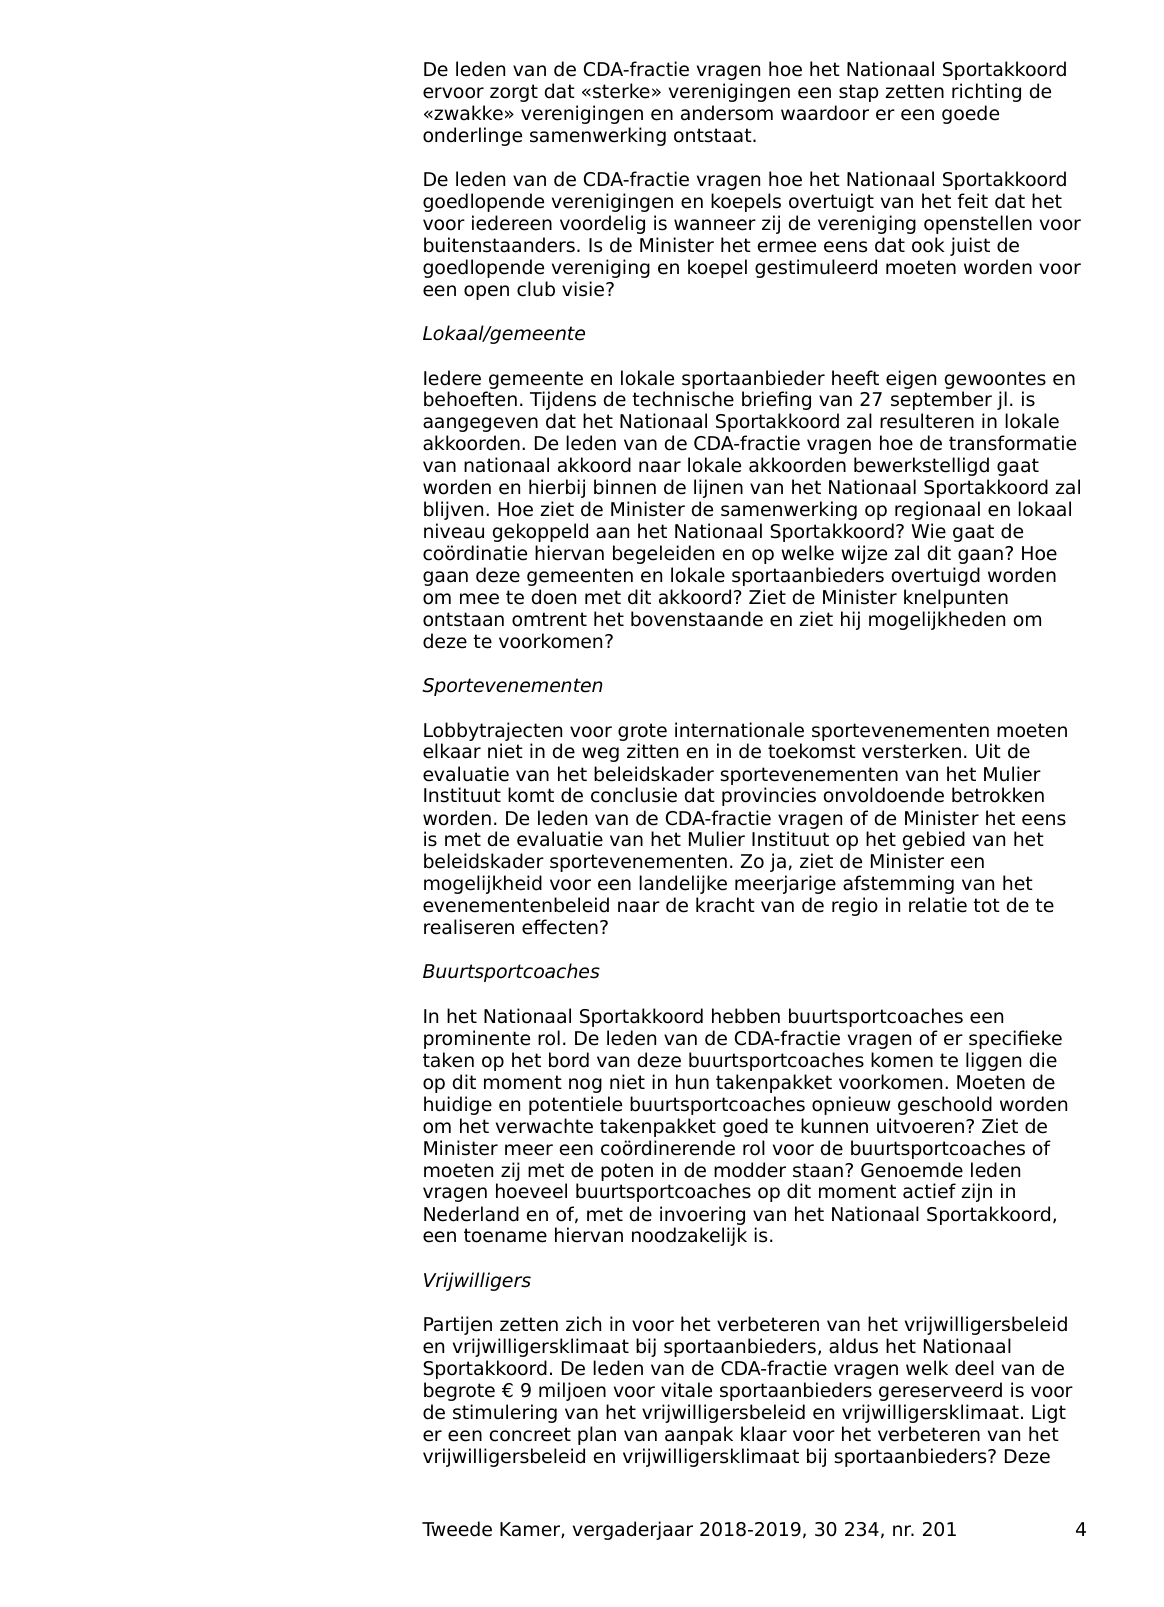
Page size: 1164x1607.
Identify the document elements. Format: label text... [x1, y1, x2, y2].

text Lobbytrajecten voor grote internationale sportevenementen moeten elkaar niet in de weg zitten en in de toekomst versterken. Uit de evaluatie van het beleidskader sportevenementen van het Mulier Instituut komt de conclusie dat provincies onvoldoende betrokken worden. De leden van de CDA-fractie vragen of de Minister het eens is met de evaluatie van het Mulier Instituut op het gebied van het beleidskader sportevenementen. Zo ja, ziet de Minister een mogelijkheid voor een landelijke meerjarige afstemming van het evenementenbeleid naar de kracht van de regio in relatie tot de te realiseren effecten? [422, 719, 1087, 939]
subtitle Sportevenementen [422, 675, 1087, 697]
text De leden van de CDA-fractie vragen hoe het Nationaal Sportakkoord goedlopende verenigingen en koepels overtuigt van het feit dat het voor iedereen voordelig is wanneer zij de vereniging openstellen voor buitenstaanders. Is de Minister het ermee eens dat ook juist de goedlopende vereniging en koepel gestimuleerd moeten worden voor een open club visie? [422, 169, 1087, 301]
text Iedere gemeente en lokale sportaanbieder heeft eigen gewoontes en behoeften. Tijdens de technische briefing van 27 september jl. is aangegeven dat het Nationaal Sportakkoord zal resulteren in lokale akkoorden. De leden van de CDA-fractie vragen hoe de transformatie van nationaal akkoord naar lokale akkoorden bewerkstelligd gaat worden en hierbij binnen de lijnen van het Nationaal Sportakkoord zal blijven. Hoe ziet de Minister de samenwerking op regionaal en lokaal niveau gekoppeld aan het Nationaal Sportakkoord? Wie gaat de coördinatie hiervan begeleiden en op welke wijze zal dit gaan? Hoe gaan deze gemeenten en lokale sportaanbieders overtuigd worden om mee te doen met dit akkoord? Ziet de Minister knelpunten ontstaan omtrent het bovenstaande en ziet hij mogelijkheden om deze te voorkomen? [422, 367, 1087, 653]
subtitle Vrijwilligers [422, 1269, 1087, 1292]
subtitle Lokaal/gemeente [422, 323, 1087, 345]
subtitle Buurtsportcoaches [422, 961, 1087, 983]
text In het Nationaal Sportakkoord hebben buurtsportcoaches een prominente rol. De leden van de CDA-fractie vragen of er specifieke taken op het bord van deze buurtsportcoaches komen te liggen die op dit moment nog niet in hun takenpakket voorkomen. Moeten de huidige en potentiele buurtsportcoaches opnieuw geschoold worden om het verwachte takenpakket goed te kunnen uitvoeren? Ziet de Minister meer een coördinerende rol voor de buurtsportcoaches of moeten zij met de poten in de modder staan? Genoemde leden vragen hoeveel buurtsportcoaches op dit moment actief zijn in Nederland en of, met de invoering van het Nationaal Sportakkoord, een toename hiervan noodzakelijk is. [422, 1006, 1087, 1247]
text Partijen zetten zich in voor het verbeteren van het vrijwilligersbeleid en vrijwilligersklimaat bij sportaanbieders, aldus het Nationaal Sportakkoord. De leden van de CDA-fractie vragen welk deel van de begrote € 9 miljoen voor vitale sportaanbieders gereserveerd is voor de stimulering van het vrijwilligersbeleid en vrijwilligersklimaat. Ligt er een concreet plan van aanpak klaar voor het verbeteren van het vrijwilligersbeleid en vrijwilligersklimaat bij sportaanbieders? Deze [422, 1314, 1087, 1468]
text De leden van de CDA-fractie vragen hoe het Nationaal Sportakkoord ervoor zorgt dat «sterke» verenigingen een stap zetten richting de «zwakke» verenigingen en andersom waardoor er een goede onderlinge samenwerking ontstaat. [422, 59, 1087, 147]
